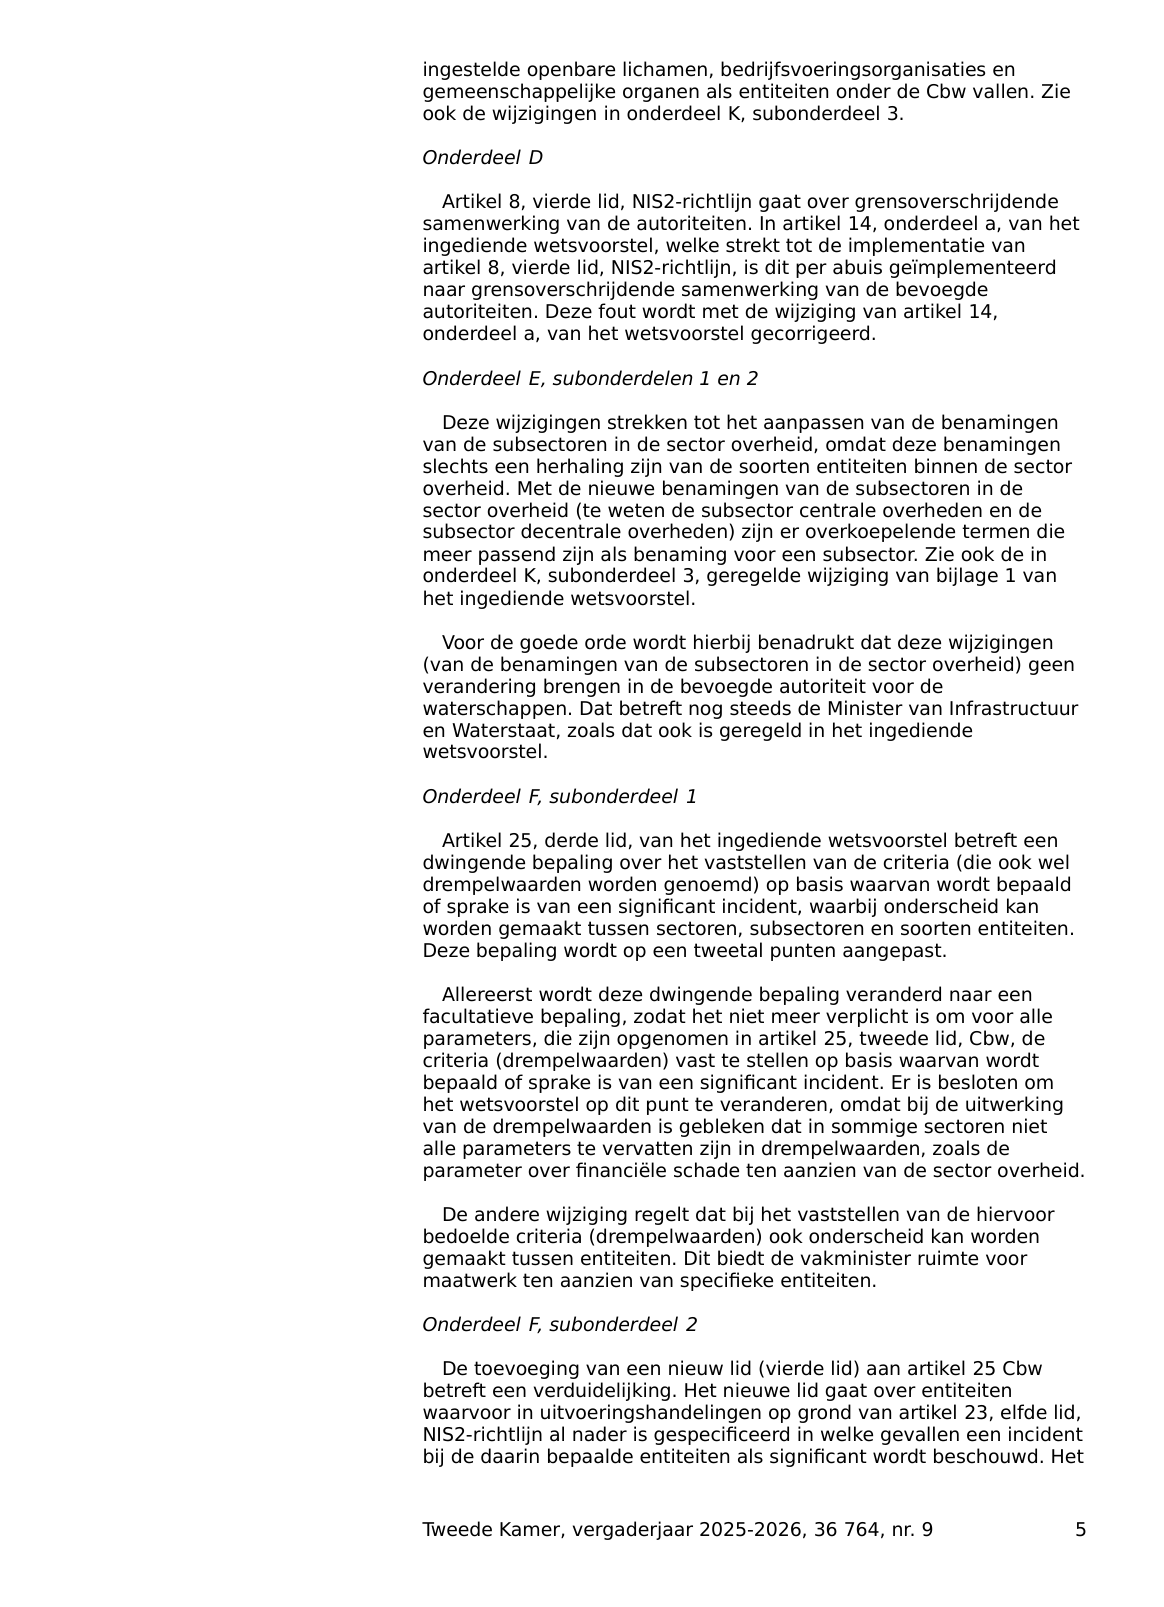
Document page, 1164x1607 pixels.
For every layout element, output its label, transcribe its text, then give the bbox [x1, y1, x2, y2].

text Artikel 25, derde lid, van het ingediende wetsvoorstel betreft een dwingende bepaling over het vaststellen van de criteria (die ook wel drempelwaarden worden genoemd) op basis waarvan wordt bepaald of sprake is van een significant incident, waarbij onderscheid kan worden gemaakt tussen sectoren, subsectoren en soorten entiteiten. Deze bepaling wordt op een tweetal punten aangepast. [422, 830, 1087, 962]
text Voor de goede orde wordt hierbij benadrukt dat deze wijzigingen (van de benamingen van de subsectoren in de sector overheid) geen verandering brengen in de bevoegde autoriteit voor de waterschappen. Dat betreft nog steeds de Minister van Infrastructuur en Waterstaat, zoals dat ook is geregeld in het ingediende wetsvoorstel. [422, 632, 1087, 763]
text ingestelde openbare lichamen, bedrijfsvoeringsorganisaties en gemeenschappelijke organen als entiteiten onder de Cbw vallen. Zie ook de wijzigingen in onderdeel K, subonderdeel 3. [422, 59, 1087, 125]
text Allereerst wordt deze dwingende bepaling veranderd naar een facultatieve bepaling, zodat het niet meer verplicht is om voor alle parameters, die zijn opgenomen in artikel 25, tweede lid, Cbw, de criteria (drempelwaarden) vast te stellen op basis waarvan wordt bepaald of sprake is van een significant incident. Er is besloten om het wetsvoorstel op dit punt te veranderen, omdat bij de uitwerking van de drempelwaarden is gebleken dat in sommige sectoren niet alle parameters te vervatten zijn in drempelwaarden, zoals de parameter over financiële schade ten aanzien van de sector overheid. [422, 984, 1087, 1182]
text De andere wijziging regelt dat bij het vaststellen van de hiervoor bedoelde criteria (drempelwaarden) ook onderscheid kan worden gemaakt tussen entiteiten. Dit biedt de vakminister ruimte voor maatwerk ten aanzien van specifieke entiteiten. [422, 1204, 1087, 1292]
text Artikel 8, vierde lid, NIS2-richtlijn gaat over grensoverschrijdende samenwerking van de autoriteiten. In artikel 14, onderdeel a, van het ingediende wetsvoorstel, welke strekt tot de implementatie van artikel 8, vierde lid, NIS2-richtlijn, is dit per abuis geïmplementeerd naar grensoverschrijdende samenwerking van de bevoegde autoriteiten. Deze fout wordt met de wijziging van artikel 14, onderdeel a, van het wetsvoorstel gecorrigeerd. [422, 191, 1087, 345]
text De toevoeging van een nieuw lid (vierde lid) aan artikel 25 Cbw betreft een verduidelijking. Het nieuwe lid gaat over entiteiten waarvoor in uitvoeringshandelingen op grond van artikel 23, elfde lid, NIS2-richtlijn al nader is gespecificeerd in welke gevallen een incident bij de daarin bepaalde entiteiten als significant wordt beschouwd. Het [422, 1358, 1087, 1468]
text Deze wijzigingen strekken tot het aanpassen van de benamingen van de subsectoren in de sector overheid, omdat deze benamingen slechts een herhaling zijn van de soorten entiteiten binnen de sector overheid. Met de nieuwe benamingen van de subsectoren in de sector overheid (te weten de subsector centrale overheden en de subsector decentrale overheden) zijn er overkoepelende termen die meer passend zijn als benaming voor een subsector. Zie ook de in onderdeel K, subonderdeel 3, geregelde wijziging van bijlage 1 van het ingediende wetsvoorstel. [422, 412, 1087, 609]
subtitle Onderdeel F, subonderdeel 1 [422, 786, 1087, 808]
subtitle Onderdeel E, subonderdelen 1 en 2 [422, 367, 1087, 389]
subtitle Onderdeel D [422, 147, 1087, 169]
subtitle Onderdeel F, subonderdeel 2 [422, 1314, 1087, 1336]
